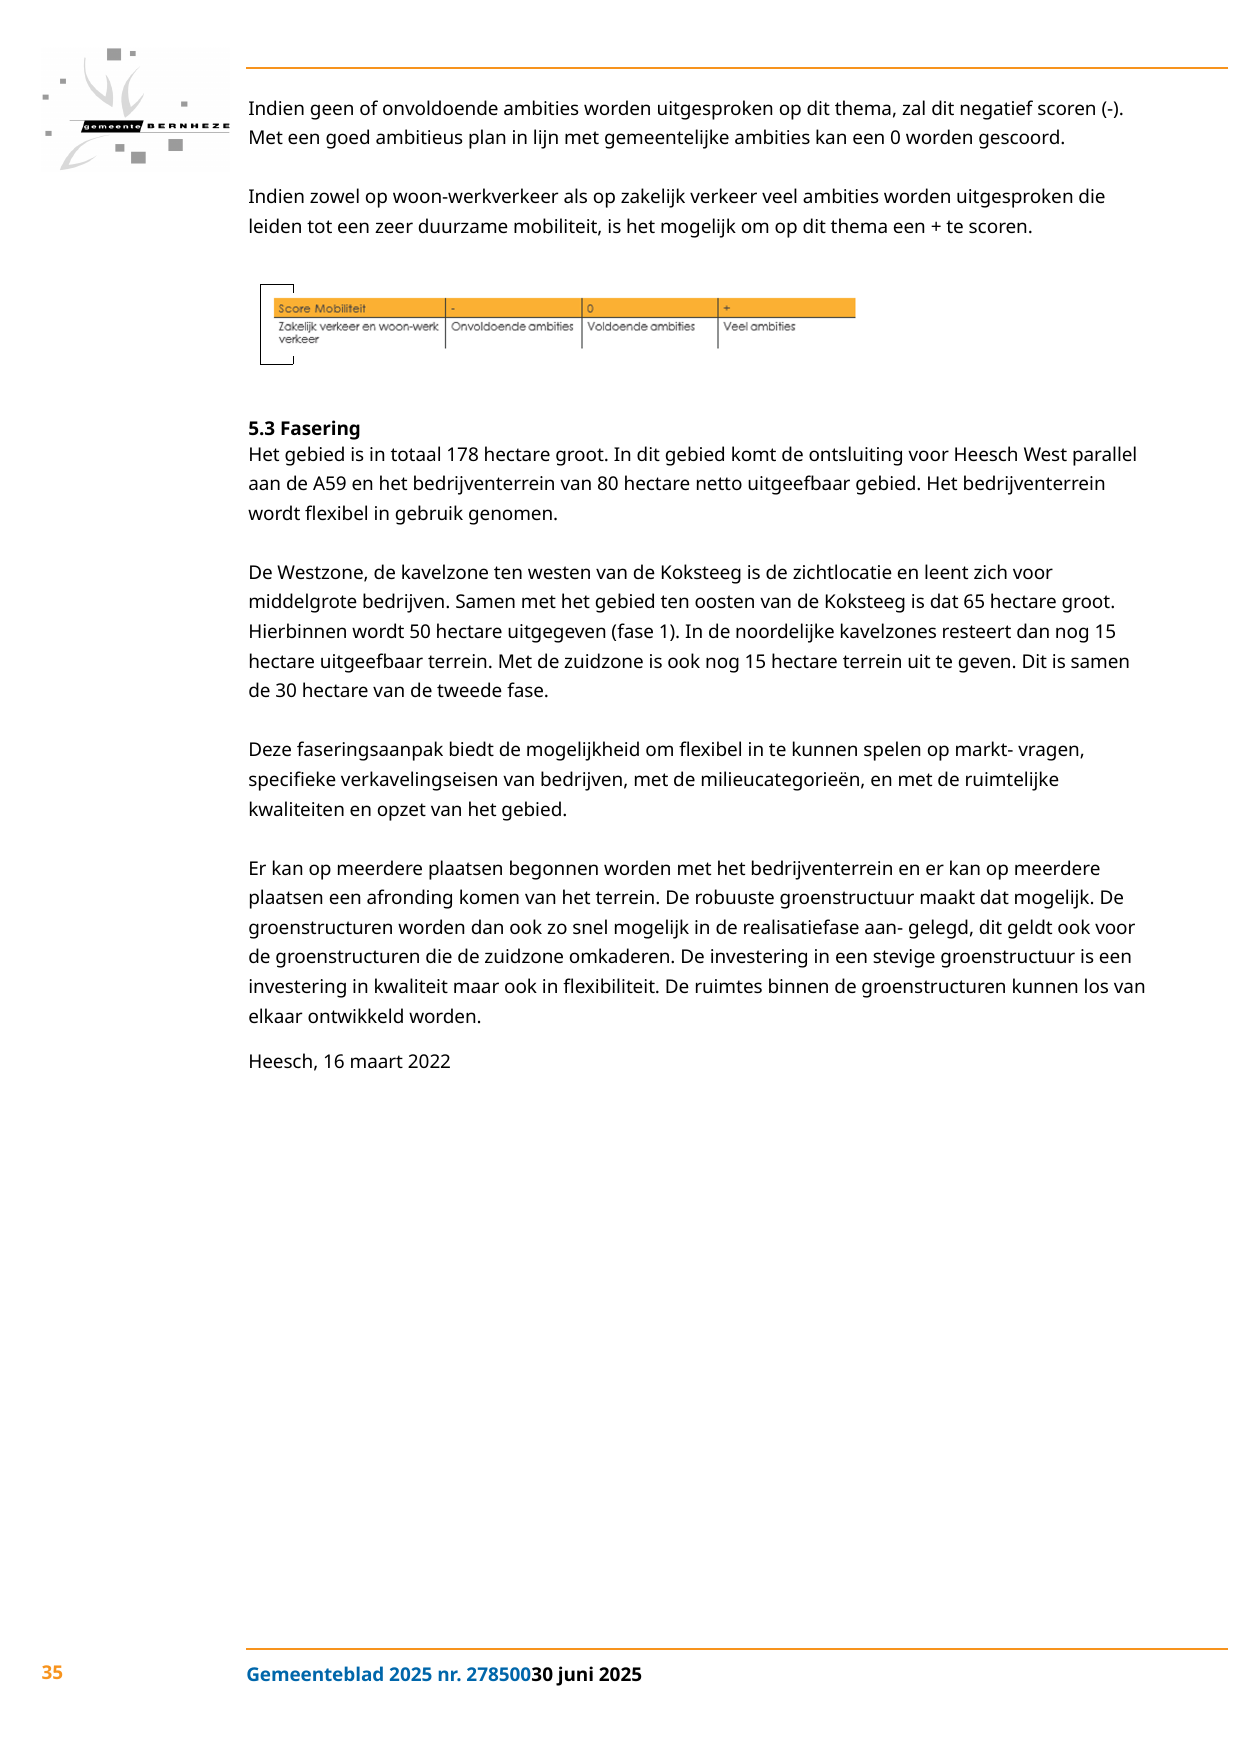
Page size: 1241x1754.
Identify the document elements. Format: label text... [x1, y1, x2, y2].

text Indien geen of onvoldoende ambities worden uitgesproken op dit thema, zal dit negatief scoren (-). Met een goed ambitieus plan in lijn met gemeentelijke ambities kan een 0 worden gescoord. [248, 95, 1152, 150]
text Er kan op meerdere plaatsen begonnen worden met het bedrijventerrein en er kan op meerdere plaatsen een afronding komen van het terrein. De robuuste groenstructuur maakt dat mogelijk. De groenstructuren worden dan ook zo snel mogelijk in de realisatiefase aan- gelegd, dit geldt ook voor de groenstructuren die de zuidzone omkaderen. De investering in een stevige groenstructuur is een investering in kwaliteit maar ook in flexibiliteit. De ruimtes binnen de groenstructuren kunnen los van elkaar ontwikkeld worden. [248, 855, 1152, 1028]
text De Westzone, de kavelzone ten westen van de Koksteeg is de zichtlocatie en leent zich voor middelgrote bedrijven. Samen met het gebied ten oosten van de Koksteeg is dat 65 hectare groot. Hierbinnen wordt 50 hectare uitgegeven (fase 1). In de noordelijke kavelzones resteert dan nog 15 hectare uitgeefbaar terrein. Met de zuidzone is ook nog 15 hectare terrein uit te geven. Dit is samen de 30 hectare van de tweede fase. [248, 559, 1152, 703]
picture [41, 47, 231, 172]
picture [268, 293, 860, 356]
text Heesch, 16 maart 2022 [248, 1048, 1152, 1074]
text 5.3 Fasering [248, 415, 1152, 441]
text Het gebied is in totaal 178 hectare groot. In dit gebied komt de ontsluiting voor Heesch West parallel aan de A59 en het bedrijventerrein van 80 hectare netto uitgeefbaar gebied. Het bedrijventerrein wordt flexibel in gebruik genomen. [248, 441, 1152, 526]
text Deze faseringsaanpak biedt de mogelijkheid om flexibel in te kunnen spelen op markt- vragen, specifieke verkavelingseisen van bedrijven, met de milieucategorieën, en met de ruimtelijke kwaliteiten en opzet van het gebied. [248, 737, 1152, 821]
text Indien zowel op woon-werkverkeer als op zakelijk verkeer veel ambities worden uitgesproken die leiden tot een zeer duurzame mobiliteit, is het mogelijk om op dit thema een + te scoren. [248, 183, 1152, 239]
